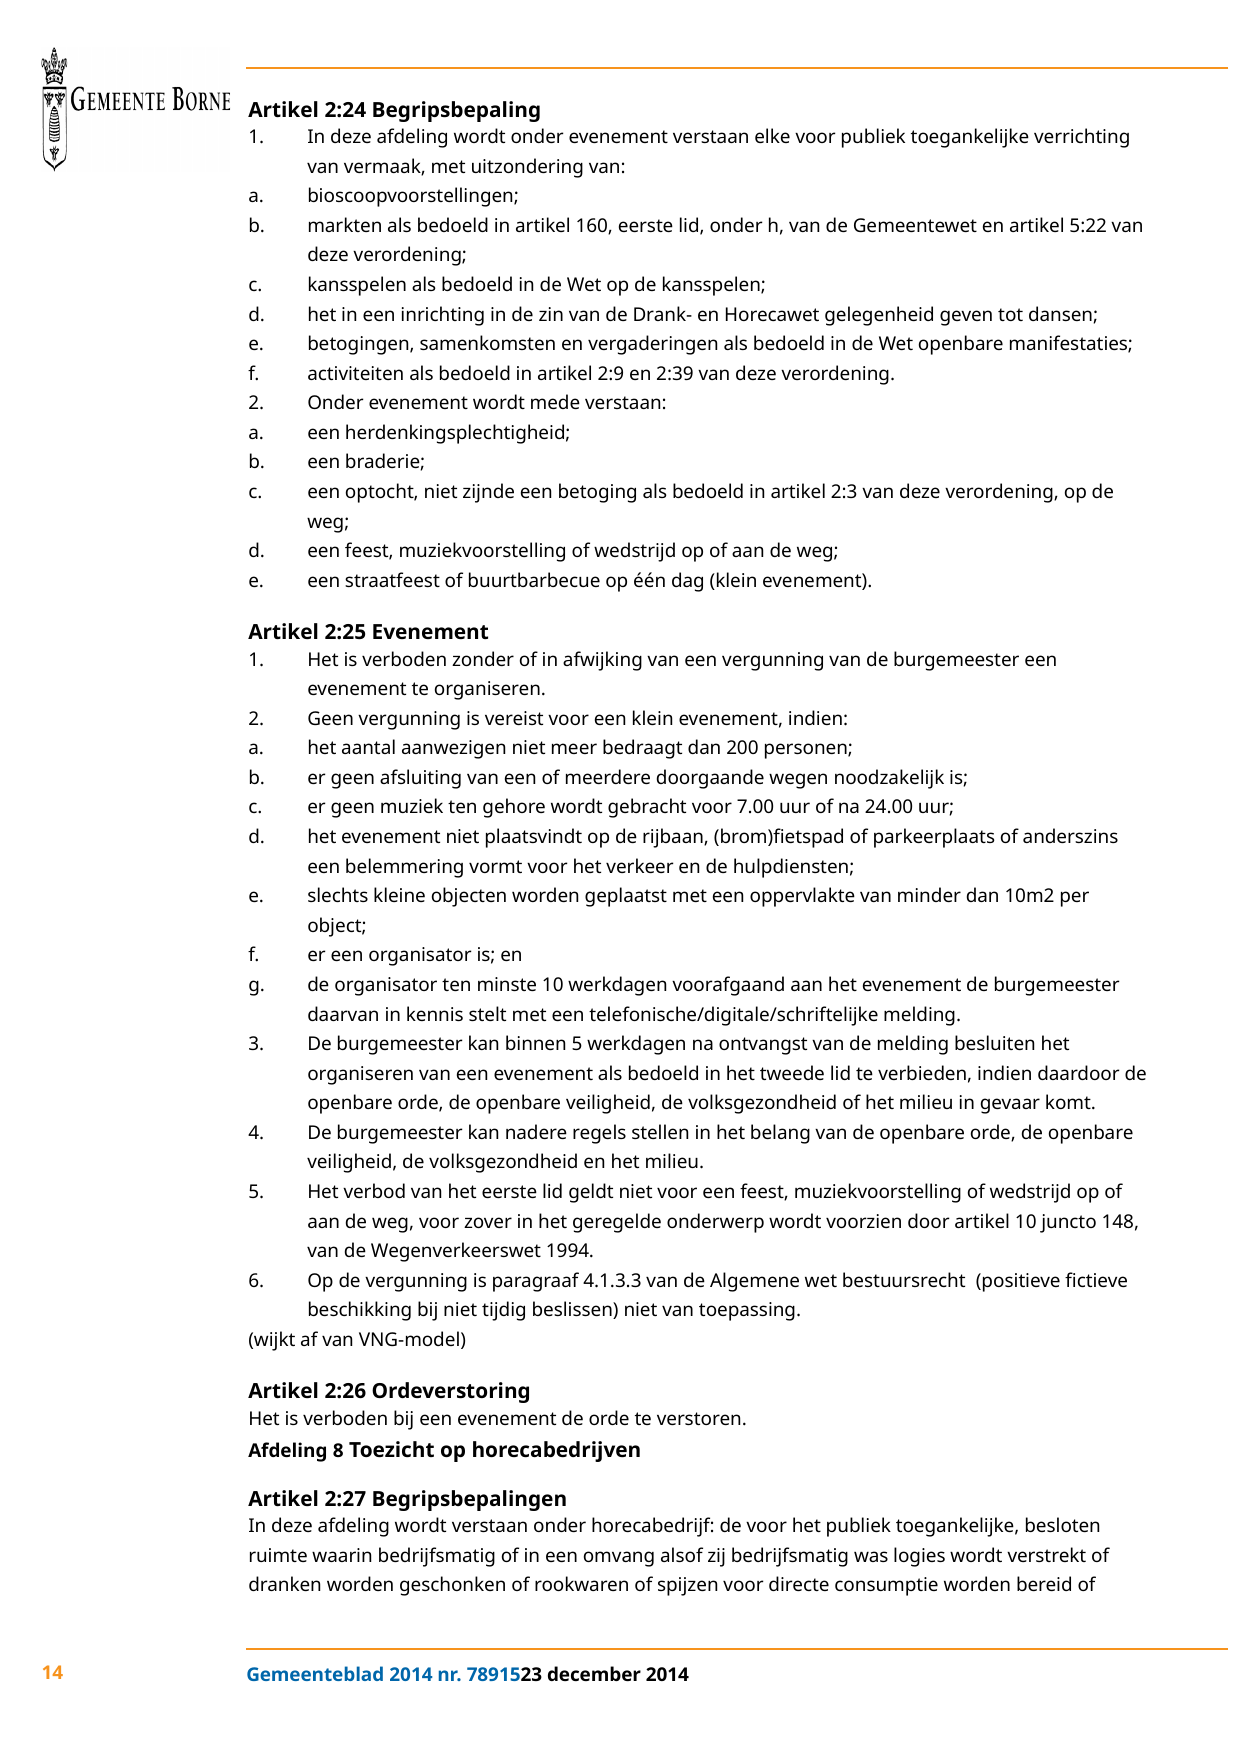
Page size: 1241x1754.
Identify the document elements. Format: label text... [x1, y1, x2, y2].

text Artikel 2:25 Evenement [248, 617, 1152, 646]
list Geen vergunning is vereist voor een klein evenement, indien: [248, 705, 1152, 731]
text Het is verboden bij een evenement de orde te verstoren. [248, 1405, 1152, 1431]
list Op de vergunning is paragraaf 4.1.3.3 van de Algemene wet bestuursrecht (positieve fictieve beschikking bij niet tijdig beslissen) niet van toepassing. [248, 1267, 1152, 1322]
text Artikel 2:26 Ordeverstoring [248, 1377, 1152, 1405]
list de organisator ten minste 10 werkdagen voorafgaand aan het evenement de burgemeester daarvan in kennis stelt met een telefonische/digitale/schriftelijke melding. [248, 971, 1152, 1027]
list bioscoopvoorstellingen; [248, 182, 1152, 208]
list markten als bedoeld in artikel 160, eerste lid, onder h, van de Gemeentewet en artikel 5:22 van deze verordening; [248, 212, 1152, 267]
list kansspelen als bedoeld in de Wet op de kansspelen; [248, 271, 1152, 297]
list slechts kleine objecten worden geplaatst met een oppervlakte van minder dan 10m2 per object; [248, 882, 1152, 938]
list Het verbod van het eerste lid geldt niet voor een feest, muziekvoorstelling of wedstrijd op of aan de weg, voor zover in het geregelde onderwerp wordt voorzien door artikel 10 juncto 148, van de Wegenverkeerswet 1994. [248, 1178, 1152, 1263]
list Onder evenement wordt mede verstaan: [248, 389, 1152, 415]
list De burgemeester kan binnen 5 werkdagen na ontvangst van de melding besluiten het organiseren van een evenement als bedoeld in het tweede lid te verbieden, indien daardoor de openbare orde, de openbare veiligheid, de volksgezondheid of het milieu in gevaar komt. [248, 1030, 1152, 1115]
list een optocht, niet zijnde een betoging als bedoeld in artikel 2:3 van deze verordening, op de weg; [248, 478, 1152, 533]
list het evenement niet plaatsvindt op de rijbaan, (brom)fietspad of parkeerplaats of anderszins een belemmering vormt voor het verkeer en de hulpdiensten; [248, 823, 1152, 879]
list activiteiten als bedoeld in artikel 2:9 en 2:39 van deze verordening. [248, 360, 1152, 386]
text Artikel 2:27 Begripsbepalingen [248, 1484, 1152, 1512]
list er geen muziek ten gehore wordt gebracht voor 7.00 uur of na 24.00 uur; [248, 794, 1152, 819]
text (wijkt af van VNG-model) [248, 1326, 1152, 1352]
list In deze afdeling wordt onder evenement verstaan elke voor publiek toegankelijke verrichting van vermaak, met uitzondering van: [248, 123, 1152, 178]
list een braderie; [248, 449, 1152, 474]
picture [41, 47, 231, 172]
list betogingen, samenkomsten en vergaderingen als bedoeld in de Wet openbare manifestaties; [248, 330, 1152, 356]
list er geen afsluiting van een of meerdere doorgaande wegen noodzakelijk is; [248, 764, 1152, 790]
list De burgemeester kan nadere regels stellen in het belang van de openbare orde, de openbare veiligheid, de volksgezondheid en het milieu. [248, 1119, 1152, 1174]
text In deze afdeling wordt verstaan onder horecabedrijf: de voor het publiek toegankelijke, besloten ruimte waarin bedrijfsmatig of in een omvang alsof zij bedrijfsmatig was logies wordt verstrekt of dranken worden geschonken of rookwaren of spijzen voor directe consumptie worden bereid of [248, 1512, 1152, 1597]
list een straatfeest of buurtbarbecue op één dag (klein evenement). [248, 567, 1152, 593]
list het aantal aanwezigen niet meer bedraagt dan 200 personen; [248, 734, 1152, 760]
list een feest, muziekvoorstelling of wedstrijd op of aan de weg; [248, 537, 1152, 563]
text Artikel 2:24 Begripsbepaling [248, 95, 1152, 123]
list een herdenkingsplechtigheid; [248, 419, 1152, 445]
list Het is verboden zonder of in afwijking van een vergunning van de burgemeester een evenement te organiseren. [248, 646, 1152, 701]
list er een organisator is; en [248, 942, 1152, 967]
text Afdeling 8 Toezicht op horecabedrijven [248, 1435, 1152, 1463]
list het in een inrichting in de zin van de Drank- en Horecawet gelegenheid geven tot dansen; [248, 301, 1152, 326]
